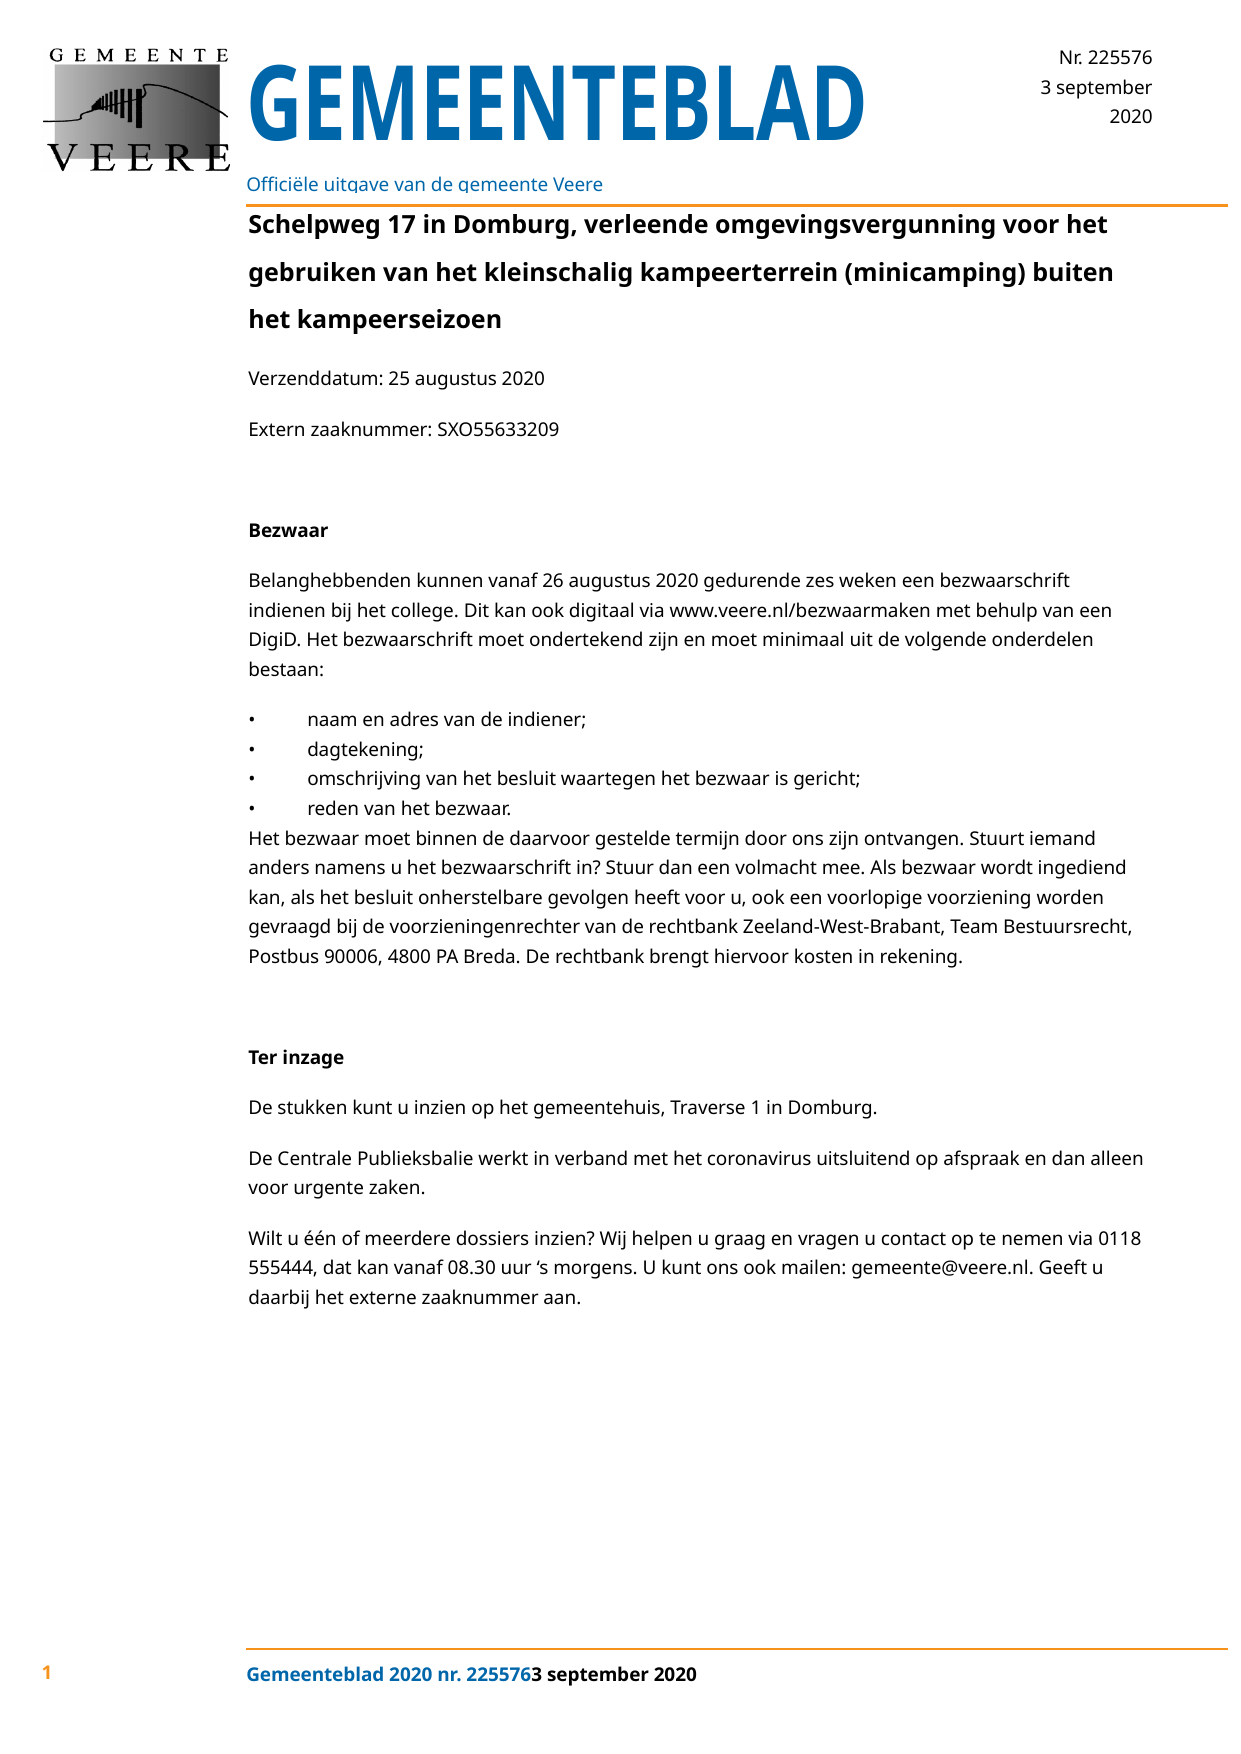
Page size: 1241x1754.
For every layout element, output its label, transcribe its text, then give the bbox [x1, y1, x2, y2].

text Schelpweg 17 in Domburg, verleende omgevingsvergunning voor het gebruiken van het kleinschalig kampeerterrein (minicamping) buiten het kampeerseizoen [248, 207, 1152, 336]
text Verzenddatum: 25 augustus 2020 [248, 366, 1152, 391]
text Ter inzage [248, 1044, 1152, 1069]
text De stukken kunt u inzien op het gemeentehuis, Traverse 1 in Domburg. [248, 1094, 1152, 1120]
list reden van het bezwaar. [248, 795, 1152, 821]
text Wilt u één of meerdere dossiers inzien? Wij helpen u graag en vragen u contact op te nemen via 0118 555444, dat kan vanaf 08.30 uur ‘s morgens. U kunt ons ook mailen: gemeente@veere.nl. Geeft u daarbij het externe zaaknummer aan. [248, 1225, 1152, 1309]
list dagtekening; [248, 736, 1152, 762]
text Extern zaaknummer: SXO55633209 [248, 416, 1152, 442]
text Bezwaar [248, 517, 1152, 542]
text De Centrale Publieksbalie werkt in verband met het coronavirus uitsluitend op afspraak en dan alleen voor urgente zaken. [248, 1145, 1152, 1200]
text Het bezwaar moet binnen de daarvoor gestelde termijn door ons zijn ontvangen. Stuurt iemand anders namens u het bezwaarschrift in? Stuur dan een volmacht mee. Als bezwaar wordt ingediend kan, als het besluit onherstelbare gevolgen heeft voor u, ook een voorlopige voorziening worden gevraagd bij de voorzieningenrechter van de rechtbank Zeeland-West-Brabant, Team Bestuursrecht, Postbus 90006, 4800 PA Breda. De rechtbank brengt hiervoor kosten in rekening. [248, 825, 1152, 969]
picture [41, 47, 231, 172]
text Belanghebbenden kunnen vanaf 26 augustus 2020 gedurende zes weken een bezwaarschrift indienen bij het college. Dit kan ook digitaal via www.veere.nl/bezwaarmaken met behulp van een DigiD. Het bezwaarschrift moet ondertekend zijn en moet minimaal uit de volgende onderdelen bestaan: [248, 567, 1152, 682]
list omschrijving van het besluit waartegen het bezwaar is gericht; [248, 766, 1152, 791]
list naam en adres van de indiener; [248, 706, 1152, 732]
